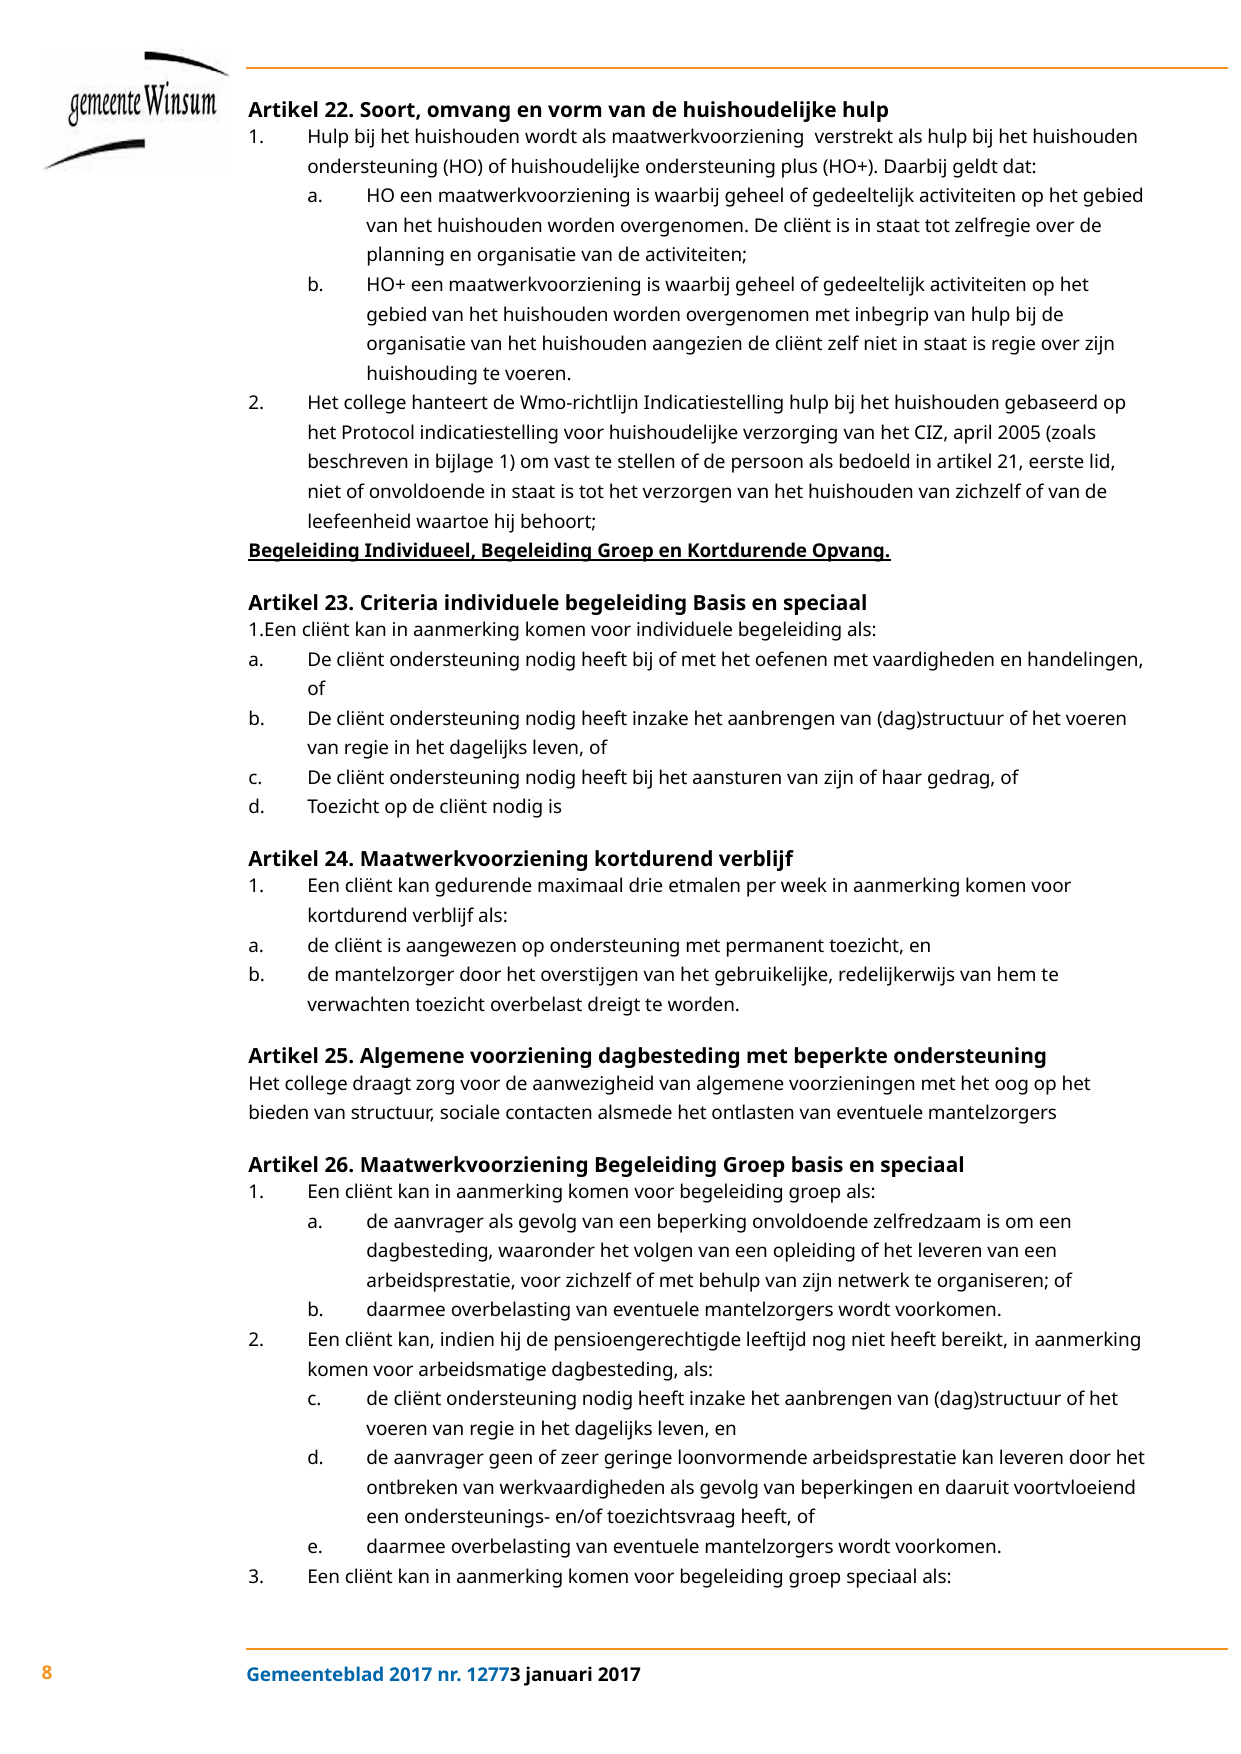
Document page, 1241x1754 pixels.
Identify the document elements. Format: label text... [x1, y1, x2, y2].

list de mantelzorger door het overstijgen van het gebruikelijke, redelijkerwijs van hem te verwachten toezicht overbelast dreigt te worden. [248, 961, 1152, 1017]
list Een cliënt kan, indien hij de pensioengerechtigde leeftijd nog niet heeft bereikt, in aanmerking komen voor arbeidsmatige dagbesteding, als: [248, 1326, 1152, 1381]
list De cliënt ondersteuning nodig heeft bij of met het oefenen met vaardigheden en handelingen, of [248, 646, 1152, 701]
text Begeleiding Individueel, Begeleiding Groep en Kortdurende Opvang. [248, 537, 1152, 563]
list de cliënt is aangewezen op ondersteuning met permanent toezicht, en [248, 932, 1152, 957]
list de aanvrager als gevolg van een beperking onvoldoende zelfredzaam is om een dagbesteding, waaronder het volgen van een opleiding of het leveren van een arbeidsprestatie, voor zichzelf of met behulp van zijn netwerk te organiseren; of [307, 1208, 1152, 1293]
list Een cliënt kan in aanmerking komen voor begeleiding groep speciaal als: [248, 1563, 1152, 1588]
text Artikel 24. Maatwerkvoorziening kortdurend verblijf [248, 844, 1152, 873]
list de aanvrager geen of zeer geringe loonvormende arbeidsprestatie kan leveren door het ontbreken van werkvaardigheden als gevolg van beperkingen en daaruit voortvloeiend een ondersteunings- en/of toezichtsvraag heeft, of [307, 1444, 1152, 1529]
list daarmee overbelasting van eventuele mantelzorgers wordt voorkomen. [307, 1533, 1152, 1559]
list De cliënt ondersteuning nodig heeft bij het aansturen van zijn of haar gedrag, of [248, 764, 1152, 790]
list Toezicht op de cliënt nodig is [248, 794, 1152, 819]
text Het college draagt zorg voor de aanwezigheid van algemene voorzieningen met het oog op het bieden van structuur, sociale contacten alsmede het ontlasten van eventuele mantelzorgers [248, 1070, 1152, 1125]
list HO een maatwerkvoorziening is waarbij geheel of gedeeltelijk activiteiten op het gebied van het huishouden worden overgenomen. De cliënt is in staat tot zelfregie over de planning en organisatie van de activiteiten; [307, 182, 1152, 267]
text Artikel 23. Criteria individuele begeleiding Basis en speciaal [248, 588, 1152, 616]
text Artikel 26. Maatwerkvoorziening Begeleiding Groep basis en speciaal [248, 1150, 1152, 1178]
text Artikel 25. Algemene voorziening dagbesteding met beperkte ondersteuning [248, 1041, 1152, 1070]
picture [41, 47, 231, 172]
list Het college hanteert de Wmo-richtlijn Indicatiestelling hulp bij het huishouden gebaseerd op het Protocol indicatiestelling voor huishoudelijke verzorging van het CIZ, april 2005 (zoals beschreven in bijlage 1) om vast te stellen of de persoon als bedoeld in artikel 21, eerste lid, niet of onvoldoende in staat is tot het verzorgen van het huishouden van zichzelf of van de leefeenheid waartoe hij behoort; [248, 389, 1152, 533]
list Een cliënt kan in aanmerking komen voor begeleiding groep als: [248, 1178, 1152, 1204]
list daarmee overbelasting van eventuele mantelzorgers wordt voorkomen. [307, 1297, 1152, 1322]
list HO+ een maatwerkvoorziening is waarbij geheel of gedeeltelijk activiteiten op het gebied van het huishouden worden overgenomen met inbegrip van hulp bij de organisatie van het huishouden aangezien de cliënt zelf niet in staat is regie over zijn huishouding te voeren. [307, 271, 1152, 386]
text Artikel 22. Soort, omvang en vorm van de huishoudelijke hulp [248, 95, 1152, 123]
list Een cliënt kan gedurende maximaal drie etmalen per week in aanmerking komen voor kortdurend verblijf als: [248, 873, 1152, 928]
list De cliënt ondersteuning nodig heeft inzake het aanbrengen van (dag)structuur of het voeren van regie in het dagelijks leven, of [248, 705, 1152, 760]
list Hulp bij het huishouden wordt als maatwerkvoorziening verstrekt als hulp bij het huishouden ondersteuning (HO) of huishoudelijke ondersteuning plus (HO+). Daarbij geldt dat: [248, 123, 1152, 178]
text 1.Een cliënt kan in aanmerking komen voor individuele begeleiding als: [248, 616, 1152, 642]
list de cliënt ondersteuning nodig heeft inzake het aanbrengen van (dag)structuur of het voeren van regie in het dagelijks leven, en [307, 1385, 1152, 1441]
